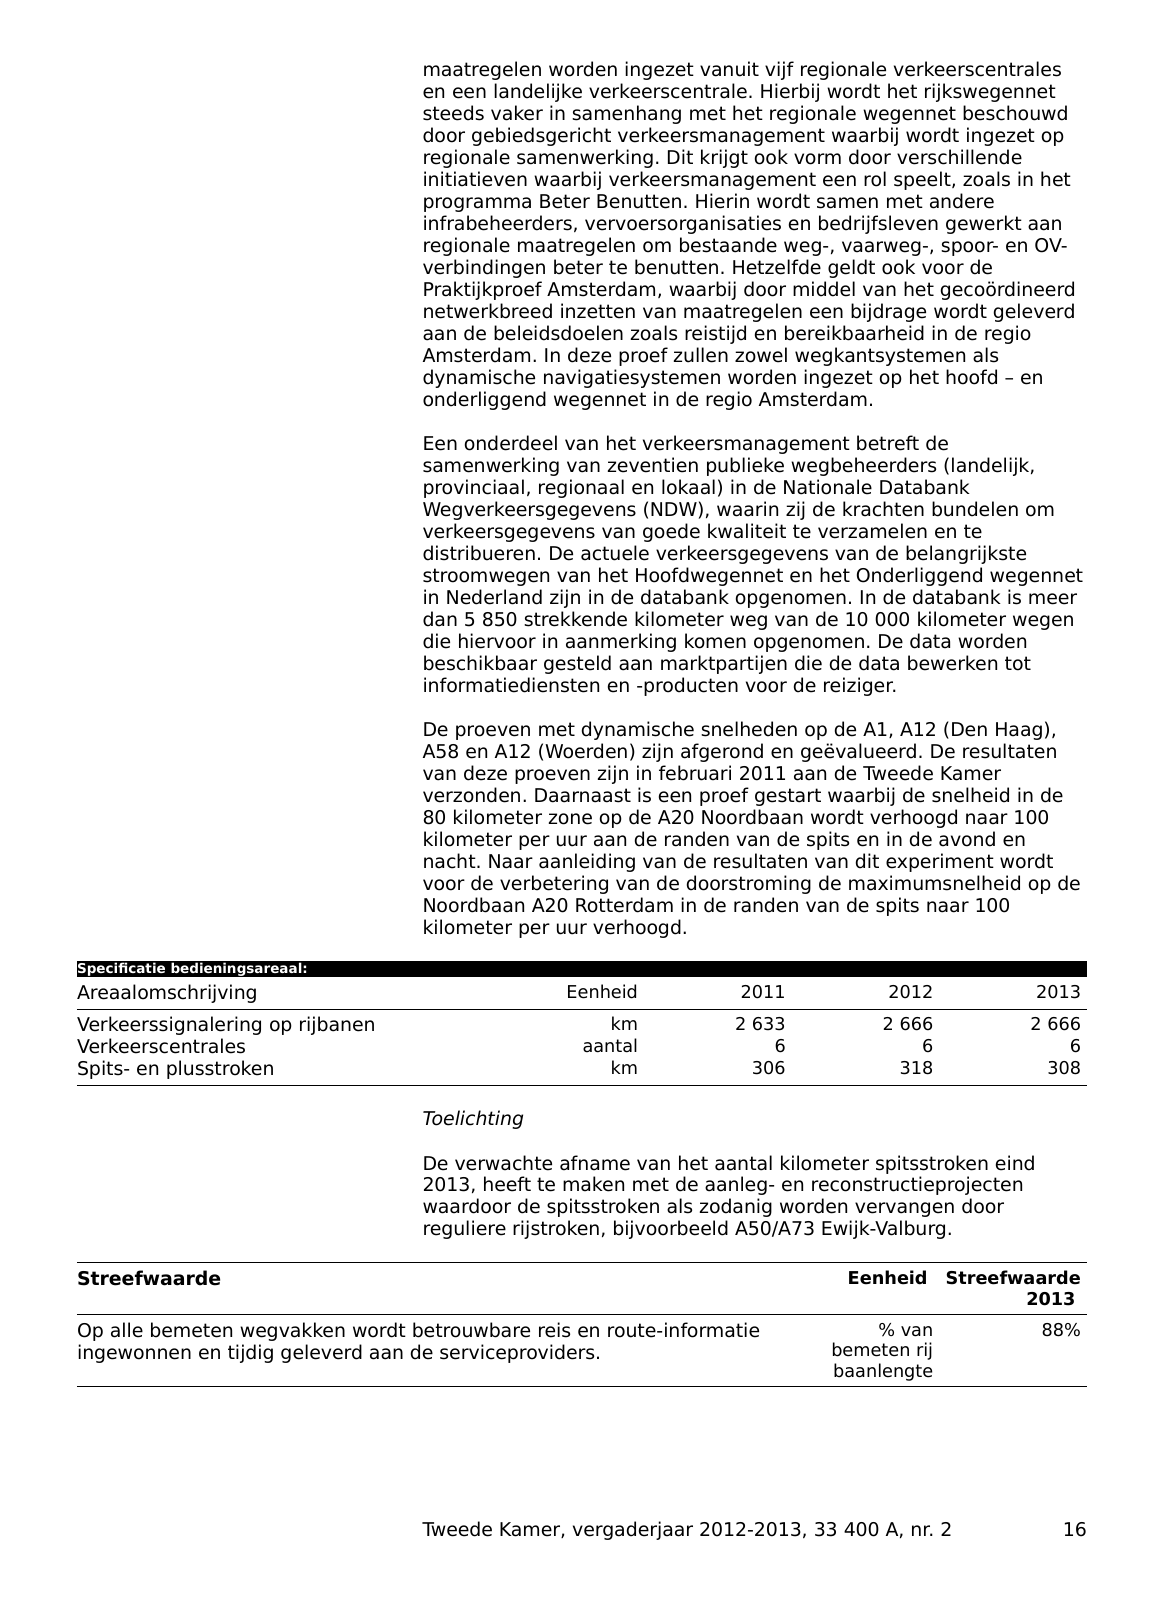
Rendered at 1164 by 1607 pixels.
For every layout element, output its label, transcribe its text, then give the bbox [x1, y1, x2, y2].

table_cell 2 666 [791, 1010, 939, 1036]
table_cell aantal [496, 1036, 644, 1058]
table_cell 306 [644, 1058, 791, 1085]
table_header Eenheid [791, 1263, 939, 1314]
table_cell 308 [939, 1058, 1087, 1085]
table_cell km [496, 1058, 644, 1085]
table_cell 2013 [939, 977, 1087, 1009]
table_cell Areaalomschrijving [77, 977, 496, 1009]
table_cell 88% [939, 1315, 1087, 1386]
table_cell % van bemeten rij baanlengte [791, 1315, 939, 1386]
table_header Specificatie bedieningsareaal: [77, 961, 1087, 976]
table_cell 2011 [644, 977, 791, 1009]
table_cell Op alle bemeten wegvakken wordt betrouwbare reis en route-informatie ingewonnen en tijdig geleverd aan de serviceproviders. [77, 1315, 791, 1386]
text Een onderdeel van het verkeersmanagement betreft de samenwerking van zeventien publieke wegbeheerders (landelijk, provinciaal, regionaal en lokaal) in de Nationale Databank Wegverkeersgegevens (NDW), waarin zij de krachten bundelen om verkeersgegevens van goede kwaliteit te verzamelen en te distribueren. De actuele verkeersgegevens van de belangrijkste stroomwegen van het Hoofdwegennet en het Onderliggend wegennet in Nederland zijn in de databank opgenomen. In de databank is meer dan 5 850 strekkende kilometer weg van de 10 000 kilometer wegen die hiervoor in aanmerking komen opgenomen. De data worden beschikbaar gesteld aan marktpartijen die de data bewerken tot informatiediensten en -producten voor de reiziger. [422, 433, 1087, 697]
table_cell Verkeerssignalering op rijbanen [77, 1010, 496, 1036]
table_cell 318 [791, 1058, 939, 1085]
table_cell 2 666 [939, 1010, 1087, 1036]
table_cell Spits- en plusstroken [77, 1058, 496, 1085]
table_cell 2012 [791, 977, 939, 1009]
table_cell 2 633 [644, 1010, 791, 1036]
table_cell 6 [791, 1036, 939, 1058]
table_header Streefwaarde [77, 1263, 791, 1314]
text De verwachte afname van het aantal kilometer spitsstroken eind 2013, heeft te maken met de aanleg- en reconstructieprojecten waardoor de spitsstroken als zodanig worden vervangen door reguliere rijstroken, bijvoorbeeld A50/A73 Ewijk-Valburg. [422, 1152, 1087, 1240]
table_cell Verkeerscentrales [77, 1036, 496, 1058]
table_cell km [496, 1010, 644, 1036]
text De proeven met dynamische snelheden op de A1, A12 (Den Haag), A58 en A12 (Woerden) zijn afgerond en geëvalueerd. De resultaten van deze proeven zijn in februari 2011 aan de Tweede Kamer verzonden. Daarnaast is een proef gestart waarbij de snelheid in de 80 kilometer zone op de A20 Noordbaan wordt verhoogd naar 100 kilometer per uur aan de randen van de spits en in de avond en nacht. Naar aanleiding van de resultaten van dit experiment wordt voor de verbetering van de doorstroming de maximumsnelheid op de Noordbaan A20 Rotterdam in de randen van de spits naar 100 kilometer per uur verhoogd. [422, 719, 1087, 939]
subtitle Toelichting [422, 1108, 1087, 1130]
table_header Streefwaarde 2013 [939, 1263, 1087, 1314]
text maatregelen worden ingezet vanuit vijf regionale verkeerscentrales en een landelijke verkeerscentrale. Hierbij wordt het rijkswegennet steeds vaker in samenhang met het regionale wegennet beschouwd door gebiedsgericht verkeersmanagement waarbij wordt ingezet op regionale samenwerking. Dit krijgt ook vorm door verschillende initiatieven waarbij verkeersmanagement een rol speelt, zoals in het programma Beter Benutten. Hierin wordt samen met andere infrabeheerders, vervoersorganisaties en bedrijfsleven gewerkt aan regionale maatregelen om bestaande weg-, vaarweg-, spoor- en OV-verbindingen beter te benutten. Hetzelfde geldt ook voor de Praktijkproef Amsterdam, waarbij door middel van het gecoördineerd netwerkbreed inzetten van maatregelen een bijdrage wordt geleverd aan de beleidsdoelen zoals reistijd en bereikbaarheid in de regio Amsterdam. In deze proef zullen zowel wegkantsystemen als dynamische navigatiesystemen worden ingezet op het hoofd – en onderliggend wegennet in de regio Amsterdam. [422, 59, 1087, 411]
table_cell Eenheid [496, 977, 644, 1009]
table_cell 6 [939, 1036, 1087, 1058]
table_cell 6 [644, 1036, 791, 1058]
